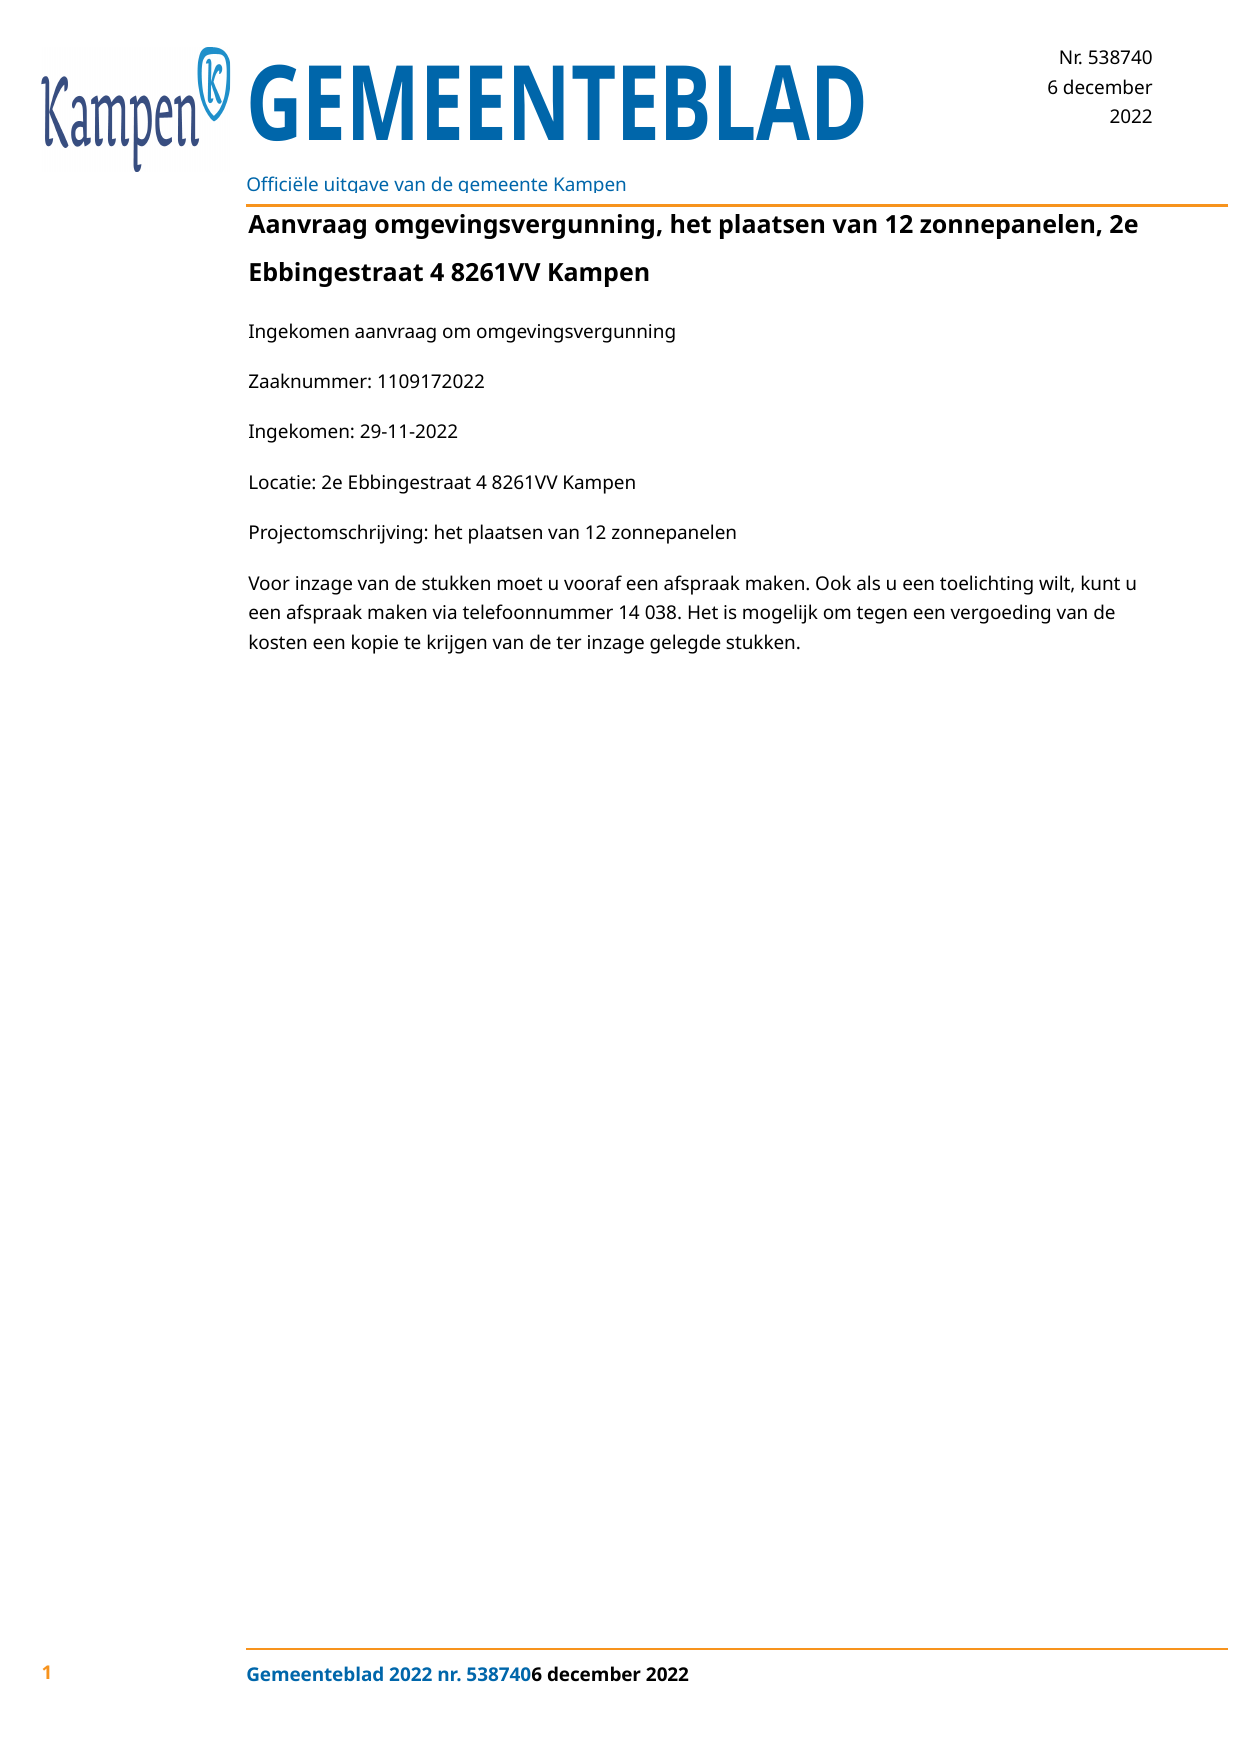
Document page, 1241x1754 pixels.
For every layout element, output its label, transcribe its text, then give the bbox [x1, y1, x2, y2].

text Zaaknummer: 1109172022 [248, 368, 1152, 394]
text Voor inzage van de stukken moet u vooraf een afspraak maken. Ook als u een toelichting wilt, kunt u een afspraak maken via telefoonnummer 14 038. Het is mogelijk om tegen een vergoeding van de kosten een kopie te krijgen van de ter inzage gelegde stukken. [248, 570, 1152, 655]
text Locatie: 2e Ebbingestraat 4 8261VV Kampen [248, 469, 1152, 495]
text Aanvraag omgevingsvergunning, het plaatsen van 12 zonnepanelen, 2e Ebbingestraat 4 8261VV Kampen [248, 207, 1152, 288]
text Projectomschrijving: het plaatsen van 12 zonnepanelen [248, 519, 1152, 545]
picture [41, 47, 231, 172]
text Ingekomen aanvraag om omgevingsvergunning [248, 318, 1152, 344]
text Ingekomen: 29-11-2022 [248, 419, 1152, 444]
